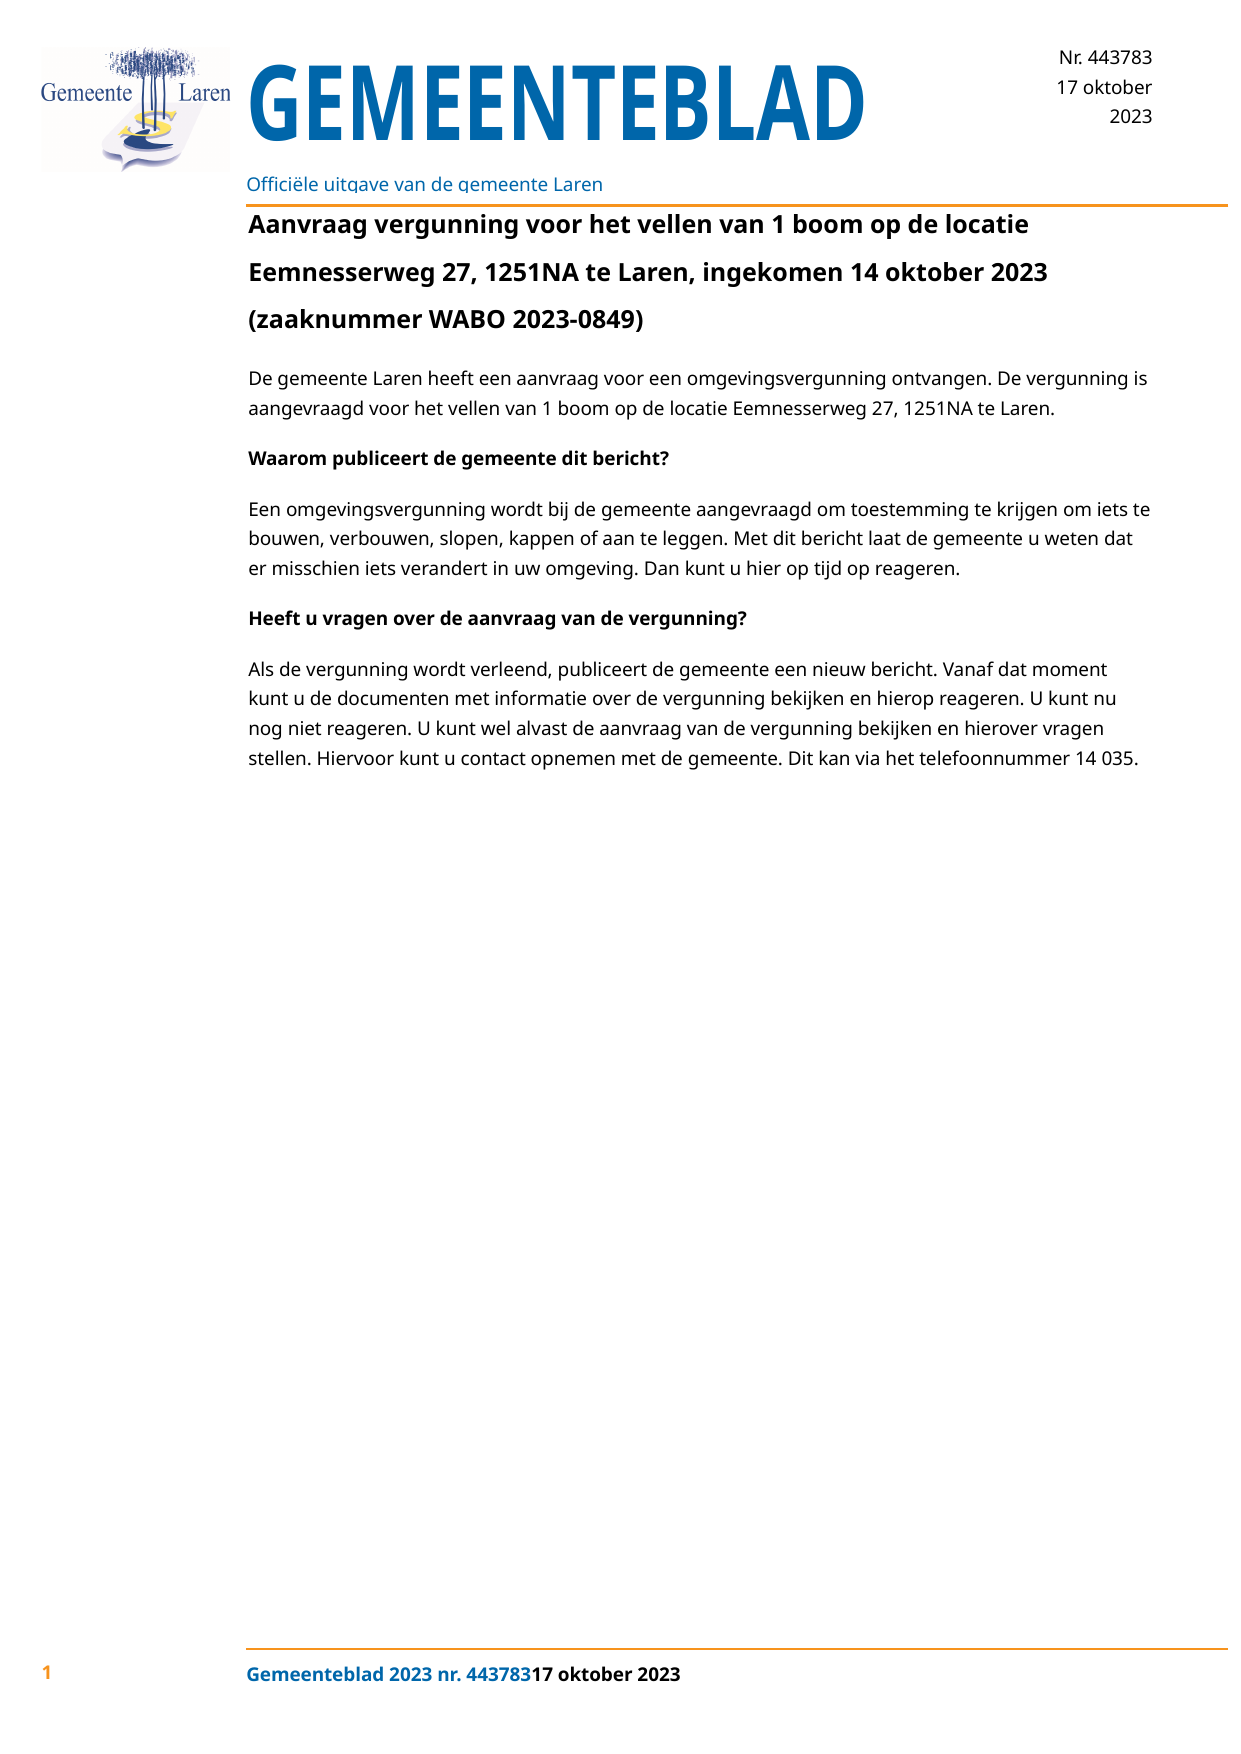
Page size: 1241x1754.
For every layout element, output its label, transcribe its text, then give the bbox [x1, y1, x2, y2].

text Een omgevingsvergunning wordt bij de gemeente aangevraagd om toestemming te krijgen om iets te bouwen, verbouwen, slopen, kappen of aan te leggen. Met dit bericht laat de gemeente u weten dat er misschien iets verandert in uw omgeving. Dan kunt u hier op tijd op reageren. [248, 496, 1152, 581]
text Aanvraag vergunning voor het vellen van 1 boom op de locatie Eemnesserweg 27, 1251NA te Laren, ingekomen 14 oktober 2023 (zaaknummer WABO 2023-0849) [248, 207, 1152, 336]
picture [41, 47, 231, 172]
text Heeft u vragen over de aanvraag van de vergunning? [248, 606, 1152, 631]
text Als de vergunning wordt verleend, publiceert de gemeente een nieuw bericht. Vanaf dat moment kunt u de documenten met informatie over de vergunning bekijken en hierop reageren. U kunt nu nog niet reageren. U kunt wel alvast de aanvraag van de vergunning bekijken en hierover vragen stellen. Hiervoor kunt u contact opnemen met de gemeente. Dit kan via het telefoonnummer 14 035. [248, 656, 1152, 770]
text De gemeente Laren heeft een aanvraag voor een omgevingsvergunning ontvangen. De vergunning is aangevraagd voor het vellen van 1 boom op de locatie Eemnesserweg 27, 1251NA te Laren. [248, 366, 1152, 421]
text Waarom publiceert de gemeente dit bericht? [248, 446, 1152, 471]
